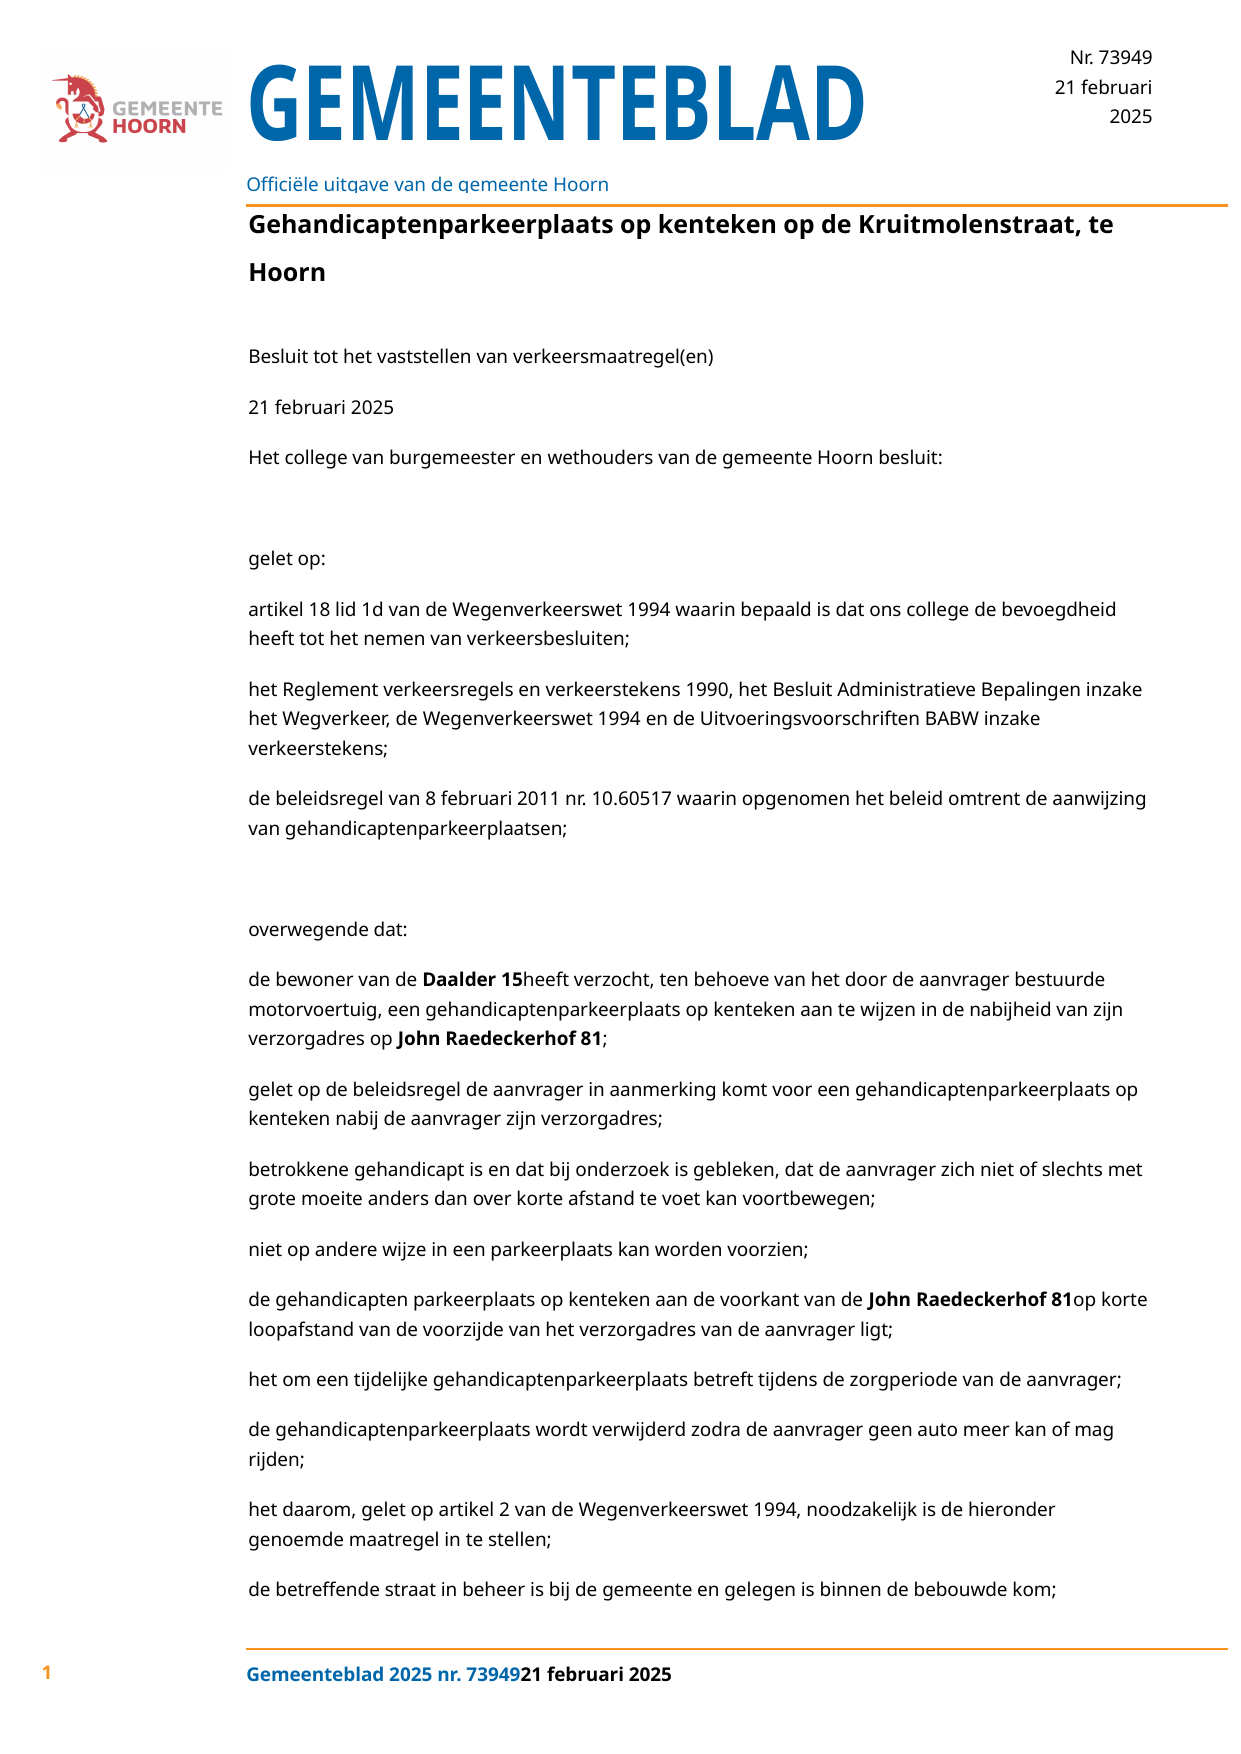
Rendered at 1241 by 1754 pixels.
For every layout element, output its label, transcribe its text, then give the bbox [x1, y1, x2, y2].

text gelet op de beleidsregel de aanvrager in aanmerking komt voor een gehandicaptenparkeerplaats op kenteken nabij de aanvrager zijn verzorgadres; [248, 1076, 1152, 1131]
text de gehandicaptenparkeerplaats wordt verwijderd zodra de aanvrager geen auto meer kan of mag rijden; [248, 1417, 1152, 1472]
picture [41, 47, 231, 172]
text artikel 18 lid 1d van de Wegenverkeerswet 1994 waarin bepaald is dat ons college de bevoegdheid heeft tot het nemen van verkeersbesluiten; [248, 596, 1152, 651]
text de gehandicapten parkeerplaats op kenteken aan de voorkant van de John Raedeckerhof 81op korte loopafstand van de voorzijde van het verzorgadres van de aanvrager ligt; [248, 1286, 1152, 1341]
text overwegende dat: [248, 916, 1152, 941]
text het daarom, gelet op artikel 2 van de Wegenverkeerswet 1994, noodzakelijk is de hieronder genoemde maatregel in te stellen; [248, 1497, 1152, 1552]
text gelet op: [248, 545, 1152, 571]
text betrokkene gehandicapt is en dat bij onderzoek is gebleken, dat de aanvrager zich niet of slechts met grote moeite anders dan over korte afstand te voet kan voortbewegen; [248, 1156, 1152, 1211]
text niet op andere wijze in een parkeerplaats kan worden voorzien; [248, 1236, 1152, 1261]
text Besluit tot het vaststellen van verkeersmaatregel(en) [248, 344, 1152, 369]
text de bewoner van de Daalder 15heeft verzocht, ten behoeve van het door de aanvrager bestuurde motorvoertuig, een gehandicaptenparkeerplaats op kenteken aan te wijzen in de nabijheid van zijn verzorgadres op John Raedeckerhof 81; [248, 966, 1152, 1051]
text Het college van burgemeester en wethouders van de gemeente Hoorn besluit: [248, 444, 1152, 470]
text Gehandicaptenparkeerplaats op kenteken op de Kruitmolenstraat, te Hoorn [248, 207, 1152, 288]
text het om een tijdelijke gehandicaptenparkeerplaats betreft tijdens de zorgperiode van de aanvrager; [248, 1366, 1152, 1392]
text 21 februari 2025 [248, 394, 1152, 420]
text het Reglement verkeersregels en verkeerstekens 1990, het Besluit Administratieve Bepalingen inzake het Wegverkeer, de Wegenverkeerswet 1994 en de Uitvoeringsvoorschriften BABW inzake verkeerstekens; [248, 676, 1152, 761]
text de betreffende straat in beheer is bij de gemeente en gelegen is binnen de bebouwde kom; [248, 1577, 1152, 1602]
text de beleidsregel van 8 februari 2011 nr. 10.60517 waarin opgenomen het beleid omtrent de aanwijzing van gehandicaptenparkeerplaatsen; [248, 785, 1152, 841]
